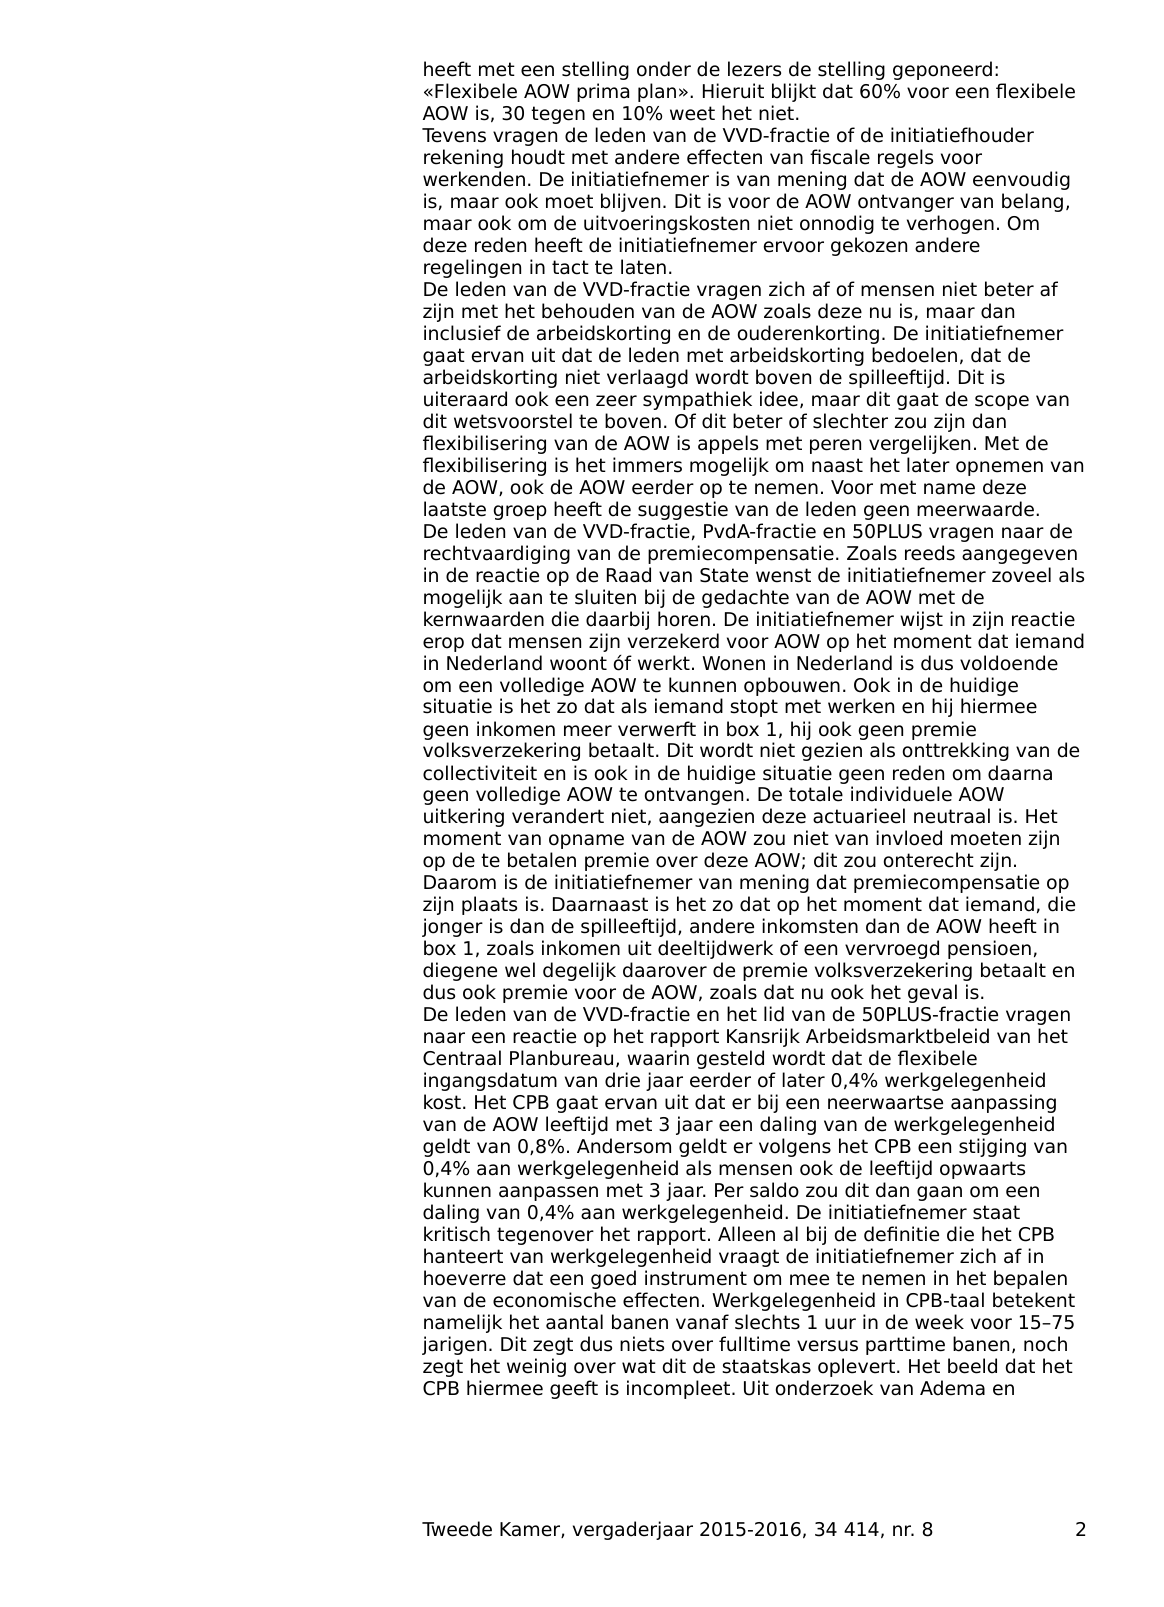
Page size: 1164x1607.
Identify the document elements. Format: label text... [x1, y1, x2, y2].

text Tevens vragen de leden van de VVD-fractie of de initiatiefhouder rekening houdt met andere effecten van fiscale regels voor werkenden. De initiatiefnemer is van mening dat de AOW eenvoudig is, maar ook moet blijven. Dit is voor de AOW ontvanger van belang, maar ook om de uitvoeringskosten niet onnodig te verhogen. Om deze reden heeft de initiatiefnemer ervoor gekozen andere regelingen in tact te laten. [422, 125, 1087, 279]
text De leden van de VVD-fractie vragen zich af of mensen niet beter af zijn met het behouden van de AOW zoals deze nu is, maar dan inclusief de arbeidskorting en de ouderenkorting. De initiatiefnemer gaat ervan uit dat de leden met arbeidskorting bedoelen, dat de arbeidskorting niet verlaagd wordt boven de spilleeftijd. Dit is uiteraard ook een zeer sympathiek idee, maar dit gaat de scope van dit wetsvoorstel te boven. Of dit beter of slechter zou zijn dan flexibilisering van de AOW is appels met peren vergelijken. Met de flexibilisering is het immers mogelijk om naast het later opnemen van de AOW, ook de AOW eerder op te nemen. Voor met name deze laatste groep heeft de suggestie van de leden geen meerwaarde. [422, 279, 1087, 521]
text De leden van de VVD-fractie, PvdA-fractie en 50PLUS vragen naar de rechtvaardiging van de premiecompensatie. Zoals reeds aangegeven in de reactie op de Raad van State wenst de initiatiefnemer zoveel als mogelijk aan te sluiten bij de gedachte van de AOW met de kernwaarden die daarbij horen. De initiatiefnemer wijst in zijn reactie erop dat mensen zijn verzekerd voor AOW op het moment dat iemand in Nederland woont óf werkt. Wonen in Nederland is dus voldoende om een volledige AOW te kunnen opbouwen. Ook in de huidige situatie is het zo dat als iemand stopt met werken en hij hiermee geen inkomen meer verwerft in box 1, hij ook geen premie volksverzekering betaalt. Dit wordt niet gezien als onttrekking van de collectiviteit en is ook in de huidige situatie geen reden om daarna geen volledige AOW te ontvangen. De totale individuele AOW uitkering verandert niet, aangezien deze actuarieel neutraal is. Het moment van opname van de AOW zou niet van invloed moeten zijn op de te betalen premie over deze AOW; dit zou onterecht zijn. Daarom is de initiatiefnemer van mening dat premiecompensatie op zijn plaats is. Daarnaast is het zo dat op het moment dat iemand, die jonger is dan de spilleeftijd, andere inkomsten dan de AOW heeft in box 1, zoals inkomen uit deeltijdwerk of een vervroegd pensioen, diegene wel degelijk daarover de premie volksverzekering betaalt en dus ook premie voor de AOW, zoals dat nu ook het geval is. [422, 521, 1087, 1004]
text De leden van de VVD-fractie en het lid van de 50PLUS-fractie vragen naar een reactie op het rapport Kansrijk Arbeidsmarktbeleid van het Centraal Planbureau, waarin gesteld wordt dat de flexibele ingangsdatum van drie jaar eerder of later 0,4% werkgelegenheid kost. Het CPB gaat ervan uit dat er bij een neerwaartse aanpassing van de AOW leeftijd met 3 jaar een daling van de werkgelegenheid geldt van 0,8%. Andersom geldt er volgens het CPB een stijging van 0,4% aan werkgelegenheid als mensen ook de leeftijd opwaarts kunnen aanpassen met 3 jaar. Per saldo zou dit dan gaan om een daling van 0,4% aan werkgelegenheid. De initiatiefnemer staat kritisch tegenover het rapport. Alleen al bij de definitie die het CPB hanteert van werkgelegenheid vraagt de initiatiefnemer zich af in hoeverre dat een goed instrument om mee te nemen in het bepalen van de economische effecten. Werkgelegenheid in CPB-taal betekent namelijk het aantal banen vanaf slechts 1 uur in de week voor 15–75 jarigen. Dit zegt dus niets over fulltime versus parttime banen, noch zegt het weinig over wat dit de staatskas oplevert. Het beeld dat het CPB hiermee geeft is incompleet. Uit onderzoek van Adema en [422, 1004, 1087, 1400]
text heeft met een stelling onder de lezers de stelling geponeerd: «Flexibele AOW prima plan». Hieruit blijkt dat 60% voor een flexibele AOW is, 30 tegen en 10% weet het niet. [422, 59, 1087, 125]
